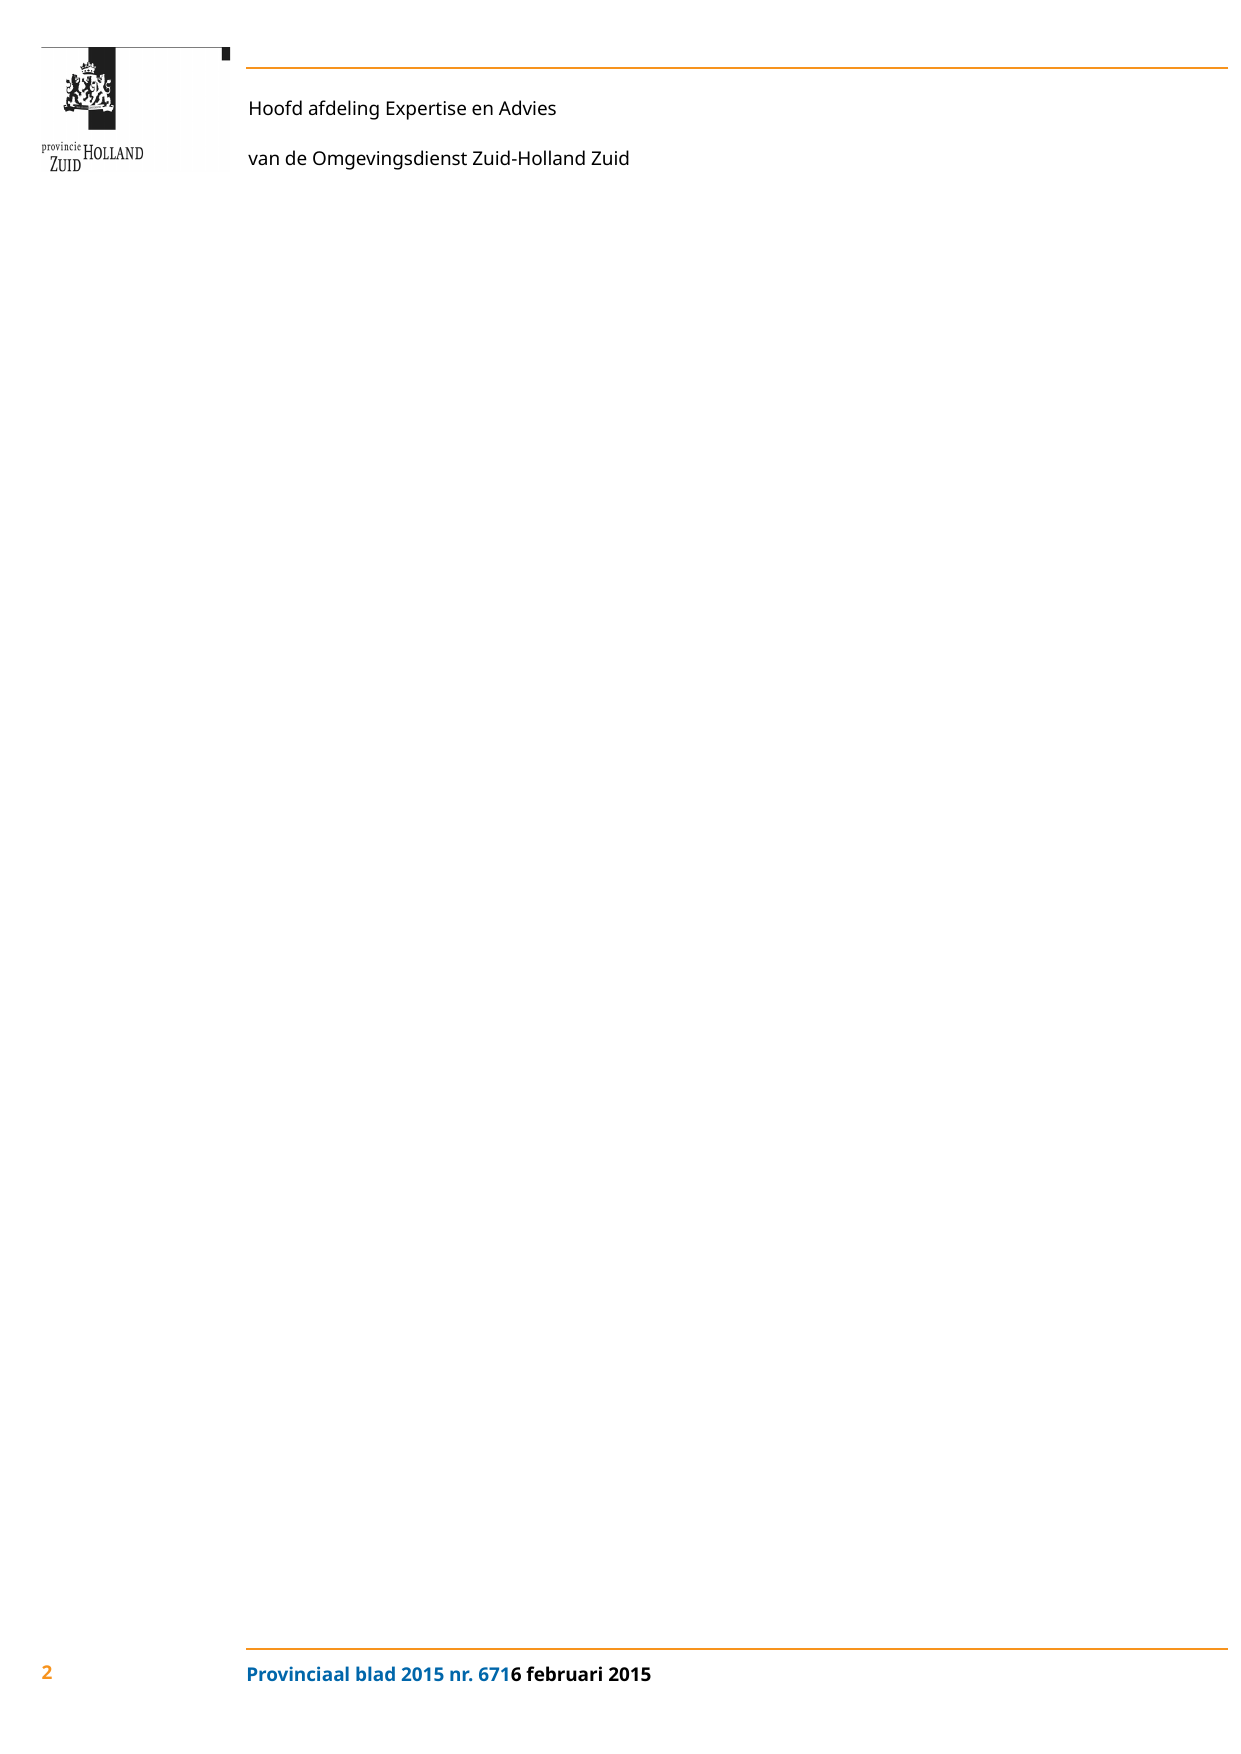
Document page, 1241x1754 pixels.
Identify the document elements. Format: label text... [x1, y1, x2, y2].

picture [41, 47, 231, 172]
text Hoofd afdeling Expertise en Advies [248, 95, 1152, 121]
text van de Omgevingsdienst Zuid-Holland Zuid [248, 145, 1152, 171]
